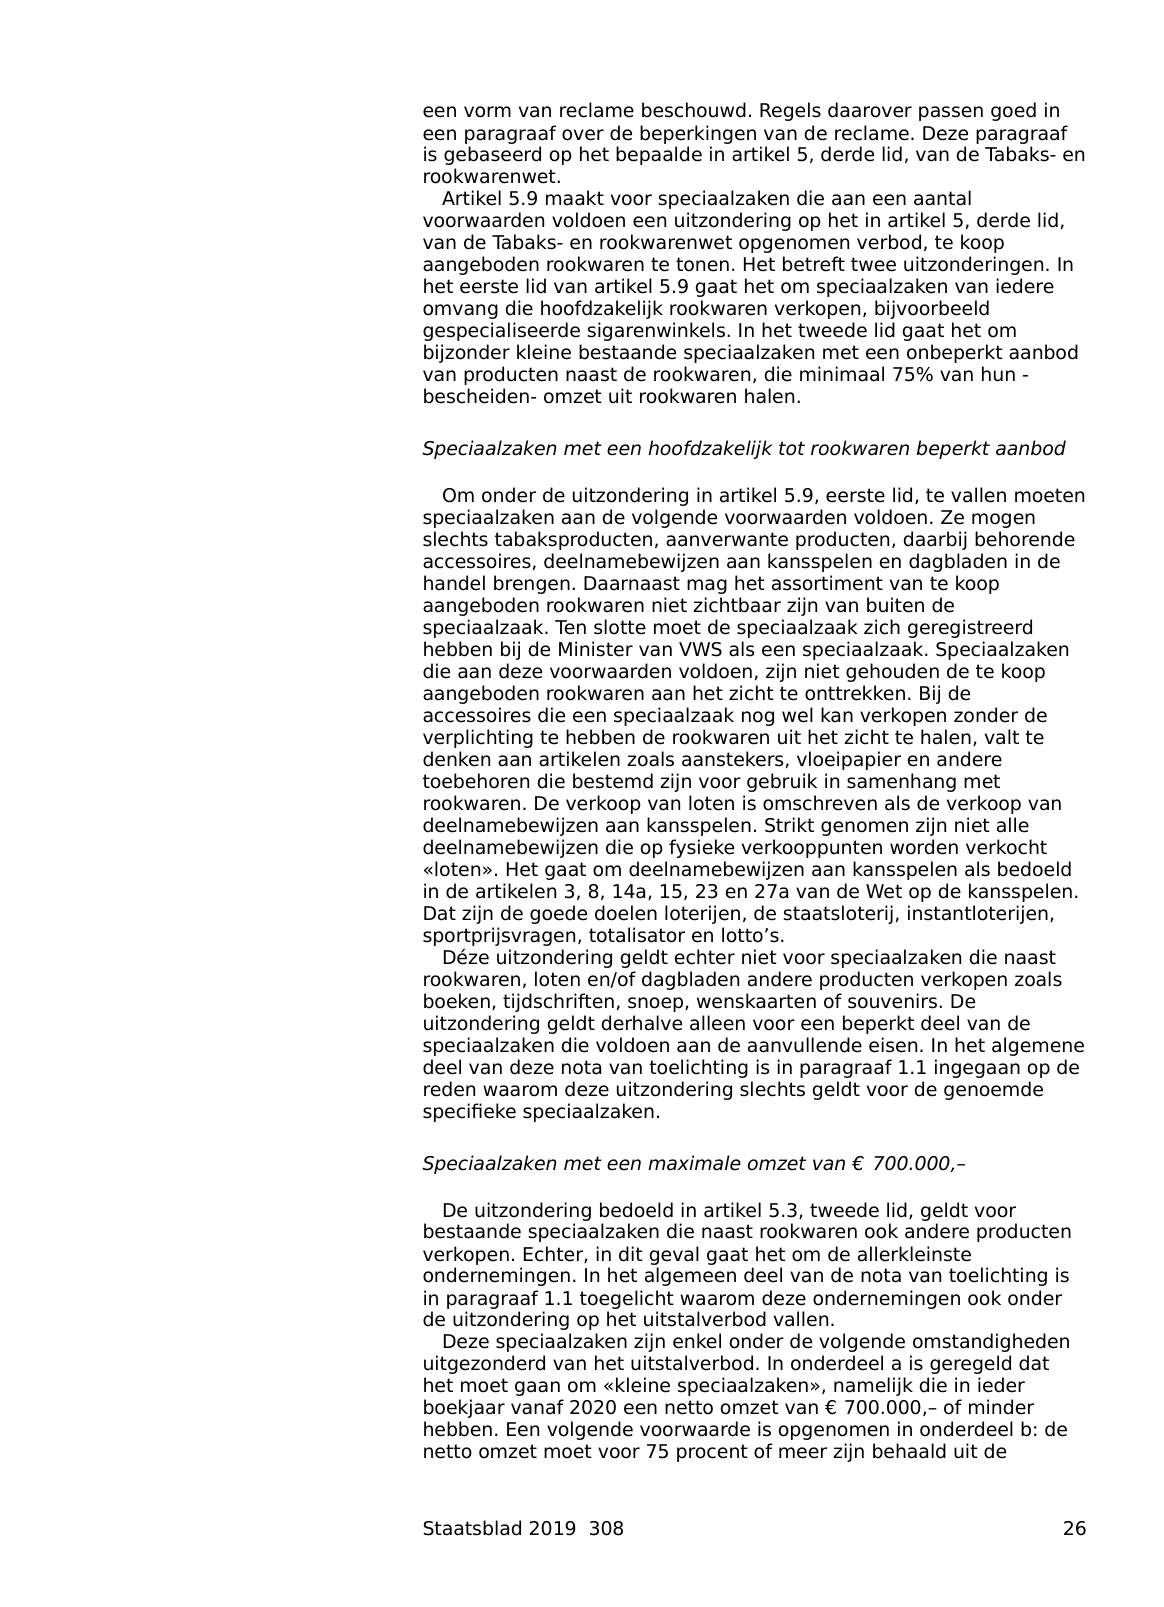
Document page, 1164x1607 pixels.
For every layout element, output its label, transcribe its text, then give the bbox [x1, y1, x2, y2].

text Artikel 5.9 maakt voor speciaalzaken die aan een aantal voorwaarden voldoen een uitzondering op het in artikel 5, derde lid, van de Tabaks- en rookwarenwet opgenomen verbod, te koop aangeboden rookwaren te tonen. Het betreft twee uitzonderingen. In het eerste lid van artikel 5.9 gaat het om speciaalzaken van iedere omvang die hoofdzakelijk rookwaren verkopen, bijvoorbeeld gespecialiseerde sigarenwinkels. In het tweede lid gaat het om bijzonder kleine bestaande speciaalzaken met een onbeperkt aanbod van producten naast de rookwaren, die minimaal 75% van hun -bescheiden- omzet uit rookwaren halen. [422, 188, 1087, 408]
subtitle Speciaalzaken met een maximale omzet van € 700.000,– [422, 1152, 1087, 1174]
text een vorm van reclame beschouwd. Regels daarover passen goed in een paragraaf over de beperkingen van de reclame. Deze paragraaf is gebaseerd op het bepaalde in artikel 5, derde lid, van de Tabaks- en rookwarenwet. [422, 100, 1087, 188]
text De uitzondering bedoeld in artikel 5.3, tweede lid, geldt voor bestaande speciaalzaken die naast rookwaren ook andere producten verkopen. Echter, in dit geval gaat het om de allerkleinste ondernemingen. In het algemeen deel van de nota van toelichting is in paragraaf 1.1 toegelicht waarom deze ondernemingen ook onder de uitzondering op het uitstalverbod vallen. [422, 1199, 1087, 1331]
text Deze speciaalzaken zijn enkel onder de volgende omstandigheden uitgezonderd van het uitstalverbod. In onderdeel a is geregeld dat het moet gaan om «kleine speciaalzaken», namelijk die in ieder boekjaar vanaf 2020 een netto omzet van € 700.000,– of minder hebben. Een volgende voorwaarde is opgenomen in onderdeel b: de netto omzet moet voor 75 procent of meer zijn behaald uit de [422, 1331, 1087, 1463]
subtitle Speciaalzaken met een hoofdzakelijk tot rookwaren beperkt aanbod [422, 438, 1087, 460]
text Déze uitzondering geldt echter niet voor speciaalzaken die naast rookwaren, loten en/of dagbladen andere producten verkopen zoals boeken, tijdschriften, snoep, wenskaarten of souvenirs. De uitzondering geldt derhalve alleen voor een beperkt deel van de speciaalzaken die voldoen aan de aanvullende eisen. In het algemene deel van deze nota van toelichting is in paragraaf 1.1 ingegaan op de reden waarom deze uitzondering slechts geldt voor de genoemde specifieke speciaalzaken. [422, 947, 1087, 1122]
text Om onder de uitzondering in artikel 5.9, eerste lid, te vallen moeten speciaalzaken aan de volgende voorwaarden voldoen. Ze mogen slechts tabaksproducten, aanverwante producten, daarbij behorende accessoires, deelnamebewijzen aan kansspelen en dagbladen in de handel brengen. Daarnaast mag het assortiment van te koop aangeboden rookwaren niet zichtbaar zijn van buiten de speciaalzaak. Ten slotte moet de speciaalzaak zich geregistreerd hebben bij de Minister van VWS als een speciaalzaak. Speciaalzaken die aan deze voorwaarden voldoen, zijn niet gehouden de te koop aangeboden rookwaren aan het zicht te onttrekken. Bij de accessoires die een speciaalzaak nog wel kan verkopen zonder de verplichting te hebben de rookwaren uit het zicht te halen, valt te denken aan artikelen zoals aanstekers, vloeipapier en andere toebehoren die bestemd zijn voor gebruik in samenhang met rookwaren. De verkoop van loten is omschreven als de verkoop van deelnamebewijzen aan kansspelen. Strikt genomen zijn niet alle deelnamebewijzen die op fysieke verkooppunten worden verkocht «loten». Het gaat om deelnamebewijzen aan kansspelen als bedoeld in de artikelen 3, 8, 14a, 15, 23 en 27a van de Wet op de kansspelen. Dat zijn de goede doelen loterijen, de staatsloterij, instantloterijen, sportprijsvragen, totalisator en lotto’s. [422, 485, 1087, 947]
